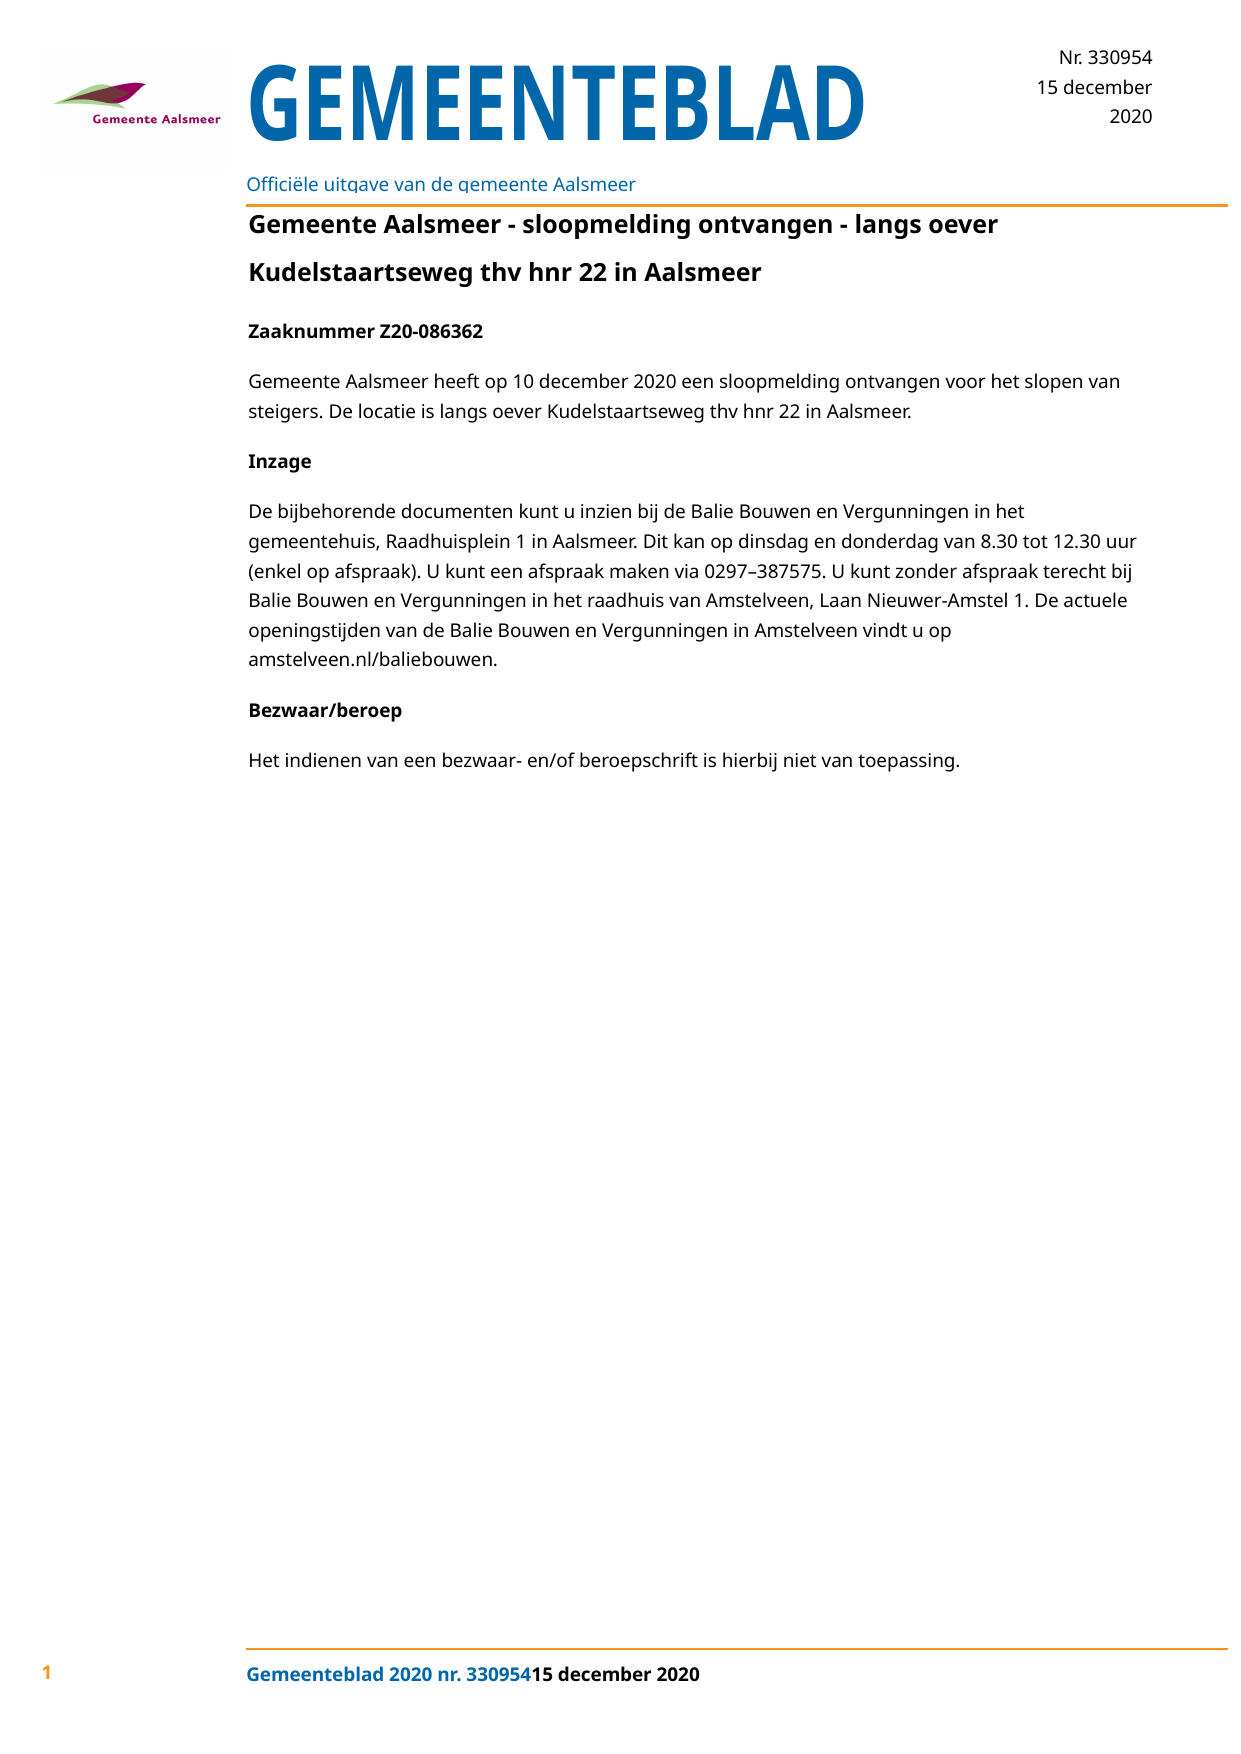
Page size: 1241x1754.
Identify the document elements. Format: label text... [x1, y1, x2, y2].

text Het indienen van een bezwaar- en/of beroepschrift is hierbij niet van toepassing. [248, 747, 1152, 773]
text Gemeente Aalsmeer heeft op 10 december 2020 een sloopmelding ontvangen voor het slopen van steigers. De locatie is langs oever Kudelstaartseweg thv hnr 22 in Aalsmeer. [248, 368, 1152, 424]
text Inzage [248, 448, 1152, 474]
picture [41, 47, 231, 172]
text De bijbehorende documenten kunt u inzien bij de Balie Bouwen en Vergunningen in het gemeentehuis, Raadhuisplein 1 in Aalsmeer. Dit kan op dinsdag en donderdag van 8.30 tot 12.30 uur (enkel op afspraak). U kunt een afspraak maken via 0297–387575. U kunt zonder afspraak terecht bij Balie Bouwen en Vergunningen in het raadhuis van Amstelveen, Laan Nieuwer-Amstel 1. De actuele openingstijden van de Balie Bouwen en Vergunningen in Amstelveen vindt u op amstelveen.nl/baliebouwen. [248, 499, 1152, 672]
text Zaaknummer Z20-086362 [248, 318, 1152, 344]
text Bezwaar/beroep [248, 697, 1152, 723]
text Gemeente Aalsmeer - sloopmelding ontvangen - langs oever Kudelstaartseweg thv hnr 22 in Aalsmeer [248, 207, 1152, 288]
